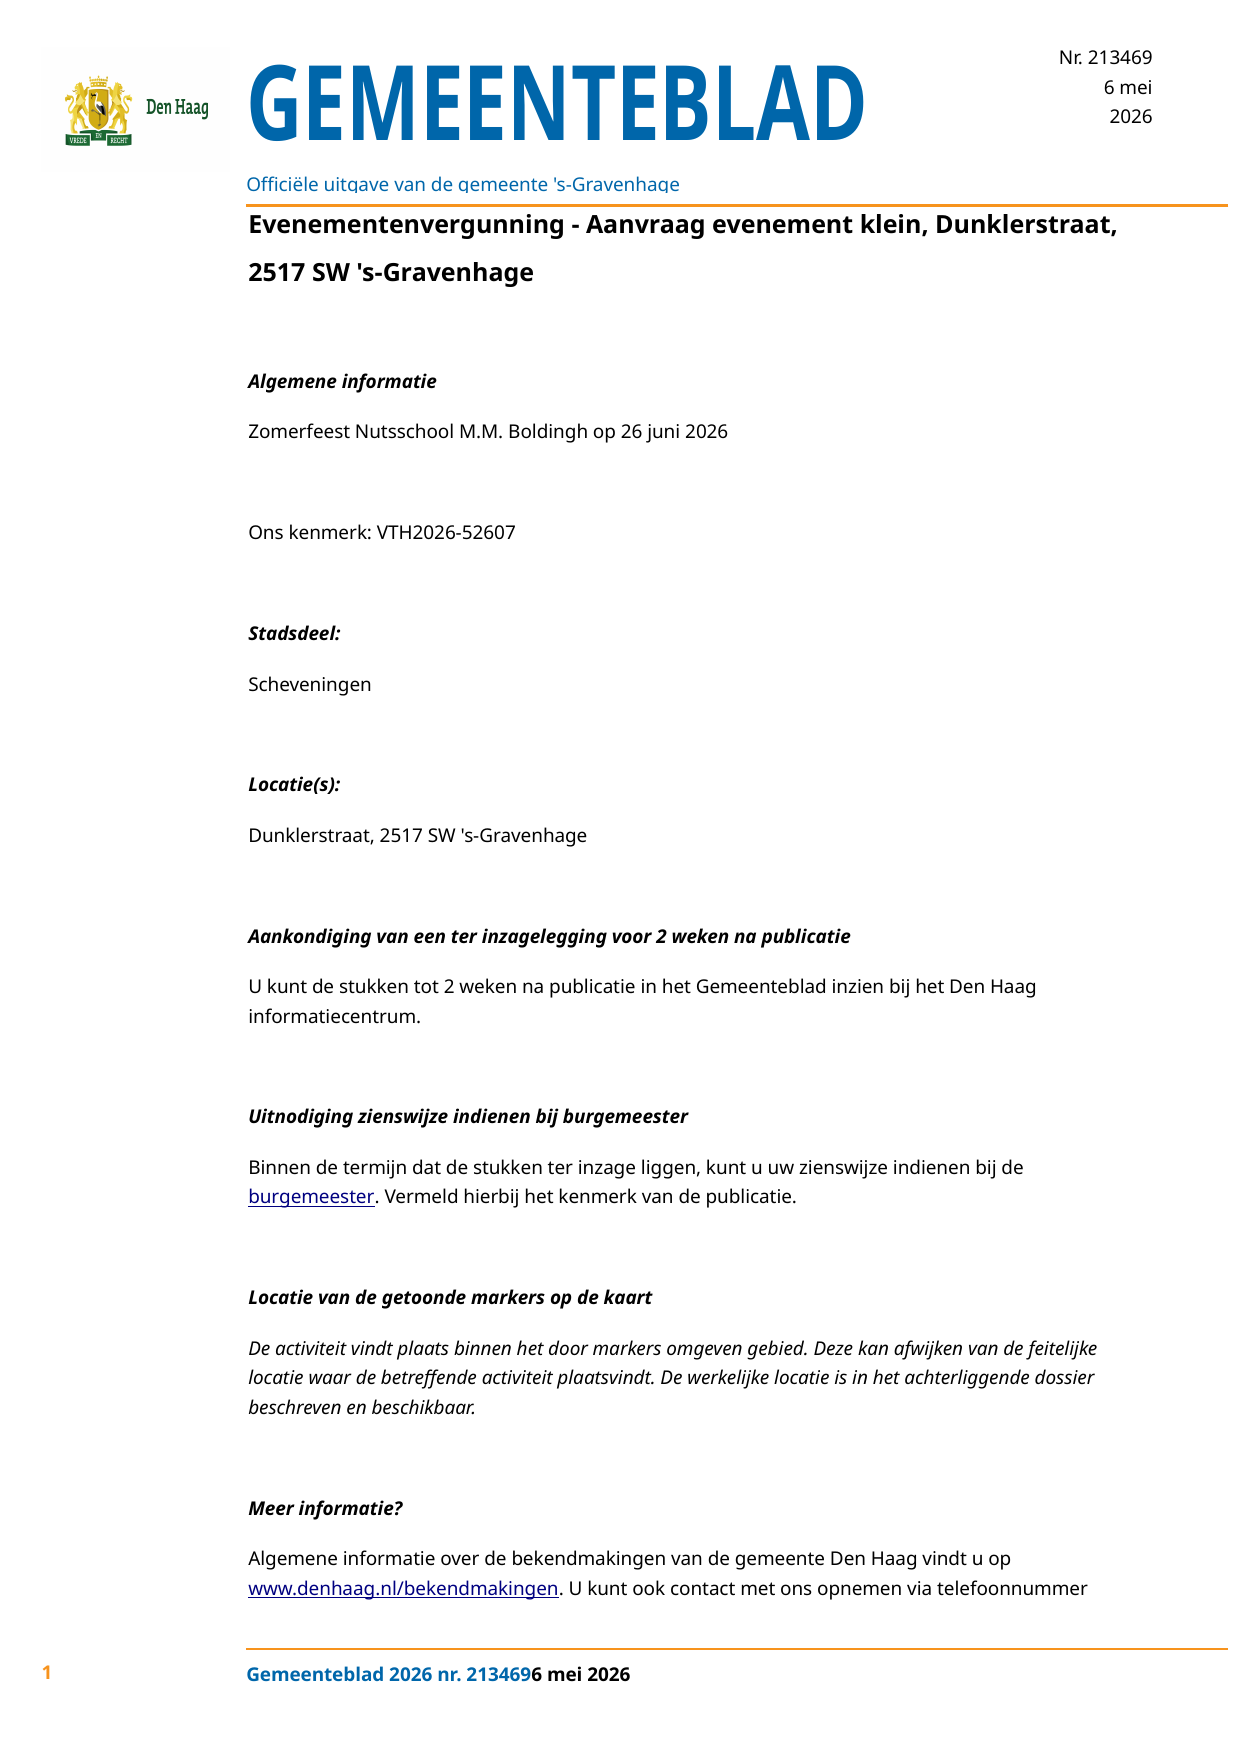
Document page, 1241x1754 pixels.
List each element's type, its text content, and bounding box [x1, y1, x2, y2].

text Evenementenvergunning - Aanvraag evenement klein, Dunklerstraat, 2517 SW 's-Gravenhage [248, 207, 1152, 288]
text Locatie van de getoonde markers op de kaart [248, 1284, 1152, 1310]
text U kunt de stukken tot 2 weken na publicatie in het Gemeenteblad inzien bij het Den Haag informatiecentrum. [248, 973, 1152, 1029]
text Dunklerstraat, 2517 SW 's-Gravenhage [248, 822, 1152, 848]
text Meer informatie? [248, 1495, 1152, 1521]
text Locatie(s): [248, 772, 1152, 797]
text Zomerfeest Nutsschool M.M. Boldingh op 26 juni 2026 [248, 419, 1152, 444]
text Ons kenmerk: VTH2026-52607 [248, 519, 1152, 545]
text Aankondiging van een ter inzagelegging voor 2 weken na publicatie [248, 923, 1152, 949]
text Stadsdeel: [248, 620, 1152, 646]
text De activiteit vindt plaats binnen het door markers omgeven gebied. Deze kan afwijken van de feitelijke locatie waar de betreffende activiteit plaatsvindt. De werkelijke locatie is in het achterliggende dossier beschreven en beschikbaar. [248, 1335, 1152, 1420]
text Algemene informatie over de bekendmakingen van de gemeente Den Haag vindt u op www.denhaag.nl/bekendmakingen. U kunt ook contact met ons opnemen via telefoonnummer [248, 1545, 1152, 1601]
picture [41, 47, 231, 172]
text Uitnodiging zienswijze indienen bij burgemeester [248, 1104, 1152, 1129]
text Scheveningen [248, 671, 1152, 697]
text Binnen de termijn dat de stukken ter inzage liggen, kunt u uw zienswijze indienen bij de burgemeester. Vermeld hierbij het kenmerk van de publicatie. [248, 1154, 1152, 1209]
text Algemene informatie [248, 368, 1152, 394]
